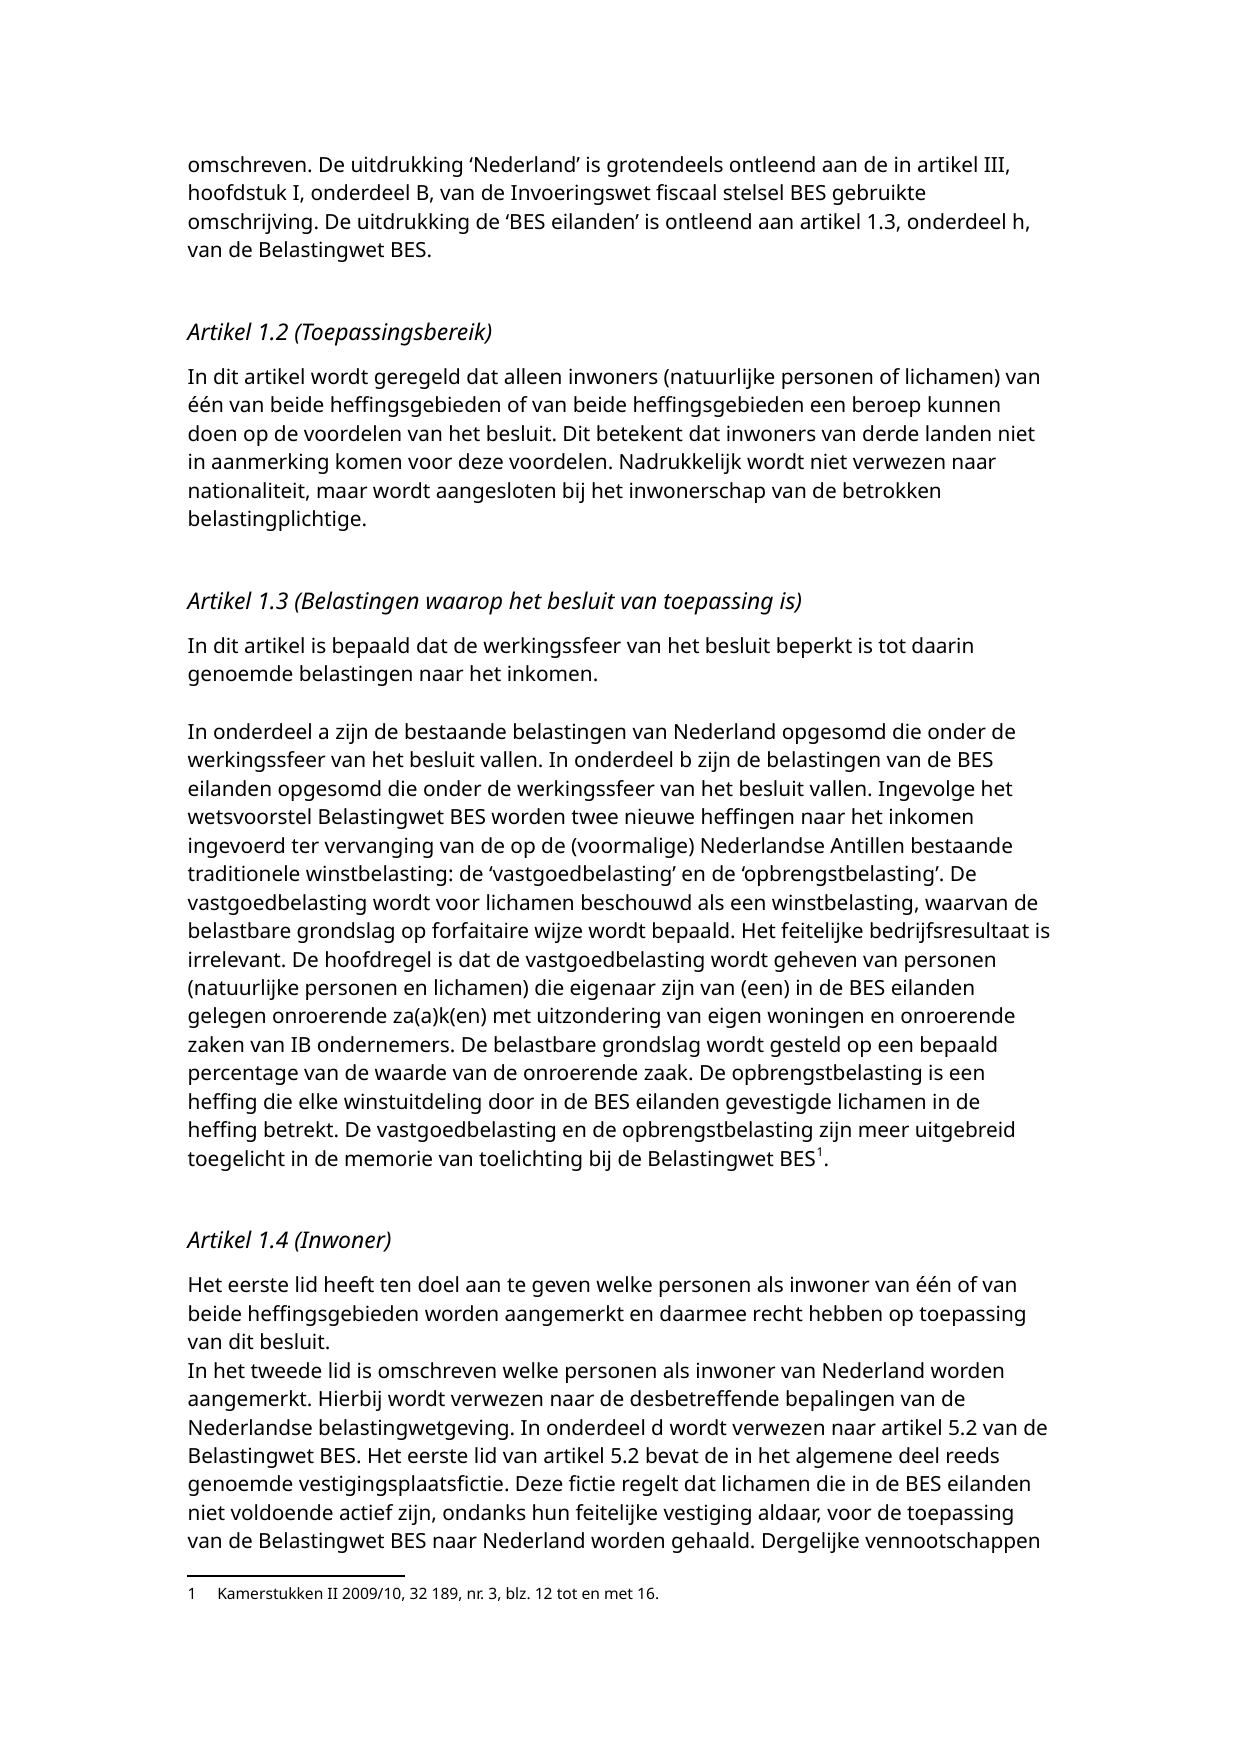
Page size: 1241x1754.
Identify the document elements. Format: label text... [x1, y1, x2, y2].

text In het tweede lid is omschreven welke personen als inwoner van Nederland worden aangemerkt. Hierbij wordt verwezen naar de desbetreffende bepalingen van de Nederlandse belastingwetgeving. In onderdeel d wordt verwezen naar artikel 5.2 van de Belastingwet BES. Het eerste lid van artikel 5.2 bevat de in het algemene deel reeds genoemde vestigingsplaatsfictie. Deze fictie regelt dat lichamen die in de BES eilanden niet voldoende actief zijn, ondanks hun feitelijke vestiging aldaar, voor de toepassing van de Belastingwet BES naar Nederland worden gehaald. Dergelijke vennootschappen [187, 1356, 1053, 1555]
subtitle Artikel 1.4 (Inwoner) [187, 1224, 1053, 1255]
subtitle Artikel 1.2 (Toepassingsbereik) [187, 316, 1053, 347]
text Kamerstukken II 2009/10, 32 189, nr. 3, blz. 12 tot en met 16. [187, 1575, 1053, 1604]
subtitle Artikel 1.3 (Belastingen waarop het besluit van toepassing is) [187, 584, 1053, 616]
text In onderdeel a zijn de bestaande belastingen van Nederland opgesomd die onder de werkingssfeer van het besluit vallen. In onderdeel b zijn de belastingen van de BES eilanden opgesomd die onder de werkingssfeer van het besluit vallen. Ingevolge het wetsvoorstel Belastingwet BES worden twee nieuwe heffingen naar het inkomen ingevoerd ter vervanging van de op de (voormalige) Nederlandse Antillen bestaande traditionele winstbelasting: de ‘vastgoedbelasting’ en de ‘opbrengstbelasting’. De vastgoedbelasting wordt voor lichamen beschouwd als een winstbelasting, waarvan de belastbare grondslag op forfaitaire wijze wordt bepaald. Het feitelijke bedrijfsresultaat is irrelevant. De hoofdregel is dat de vastgoedbelasting wordt geheven van personen (natuurlijke personen en lichamen) die eigenaar zijn van (een) in de BES eilanden gelegen onroerende za(a)k(en) met uitzondering van eigen woningen en onroerende zaken van IB ondernemers. De belastbare grondslag wordt gesteld op een bepaald percentage van de waarde van de onroerende zaak. De opbrengstbelasting is een heffing die elke winstuitdeling door in de BES eilanden gevestigde lichamen in de heffing betrekt. De vastgoedbelasting en de opbrengstbelasting zijn meer uitgebreid toegelicht in de memorie van toelichting bij de Belastingwet BES. [187, 717, 1053, 1172]
text In dit artikel wordt geregeld dat alleen inwoners (natuurlijke personen of lichamen) van één van beide heffingsgebieden of van beide heffingsgebieden een beroep kunnen doen op de voordelen van het besluit. Dit betekent dat inwoners van derde landen niet in aanmerking komen voor deze voordelen. Nadrukkelijk wordt niet verwezen naar nationaliteit, maar wordt aangesloten bij het inwonerschap van de betrokken belastingplichtige. [187, 362, 1053, 533]
text In dit artikel is bepaald dat de werkingssfeer van het besluit beperkt is tot daarin genoemde belastingen naar het inkomen. [187, 631, 1053, 688]
text omschreven. De uitdrukking ‘Nederland’ is grotendeels ontleend aan de in artikel III, hoofdstuk I, onderdeel B, van de Invoeringswet fiscaal stelsel BES gebruikte omschrijving. De uitdrukking de ‘BES eilanden’ is ontleend aan artikel 1.3, onderdeel h, van de Belastingwet BES. [187, 150, 1053, 264]
text Het eerste lid heeft ten doel aan te geven welke personen als inwoner van één of van beide heffingsgebieden worden aangemerkt en daarmee recht hebben op toepassing van dit besluit. [187, 1270, 1053, 1356]
